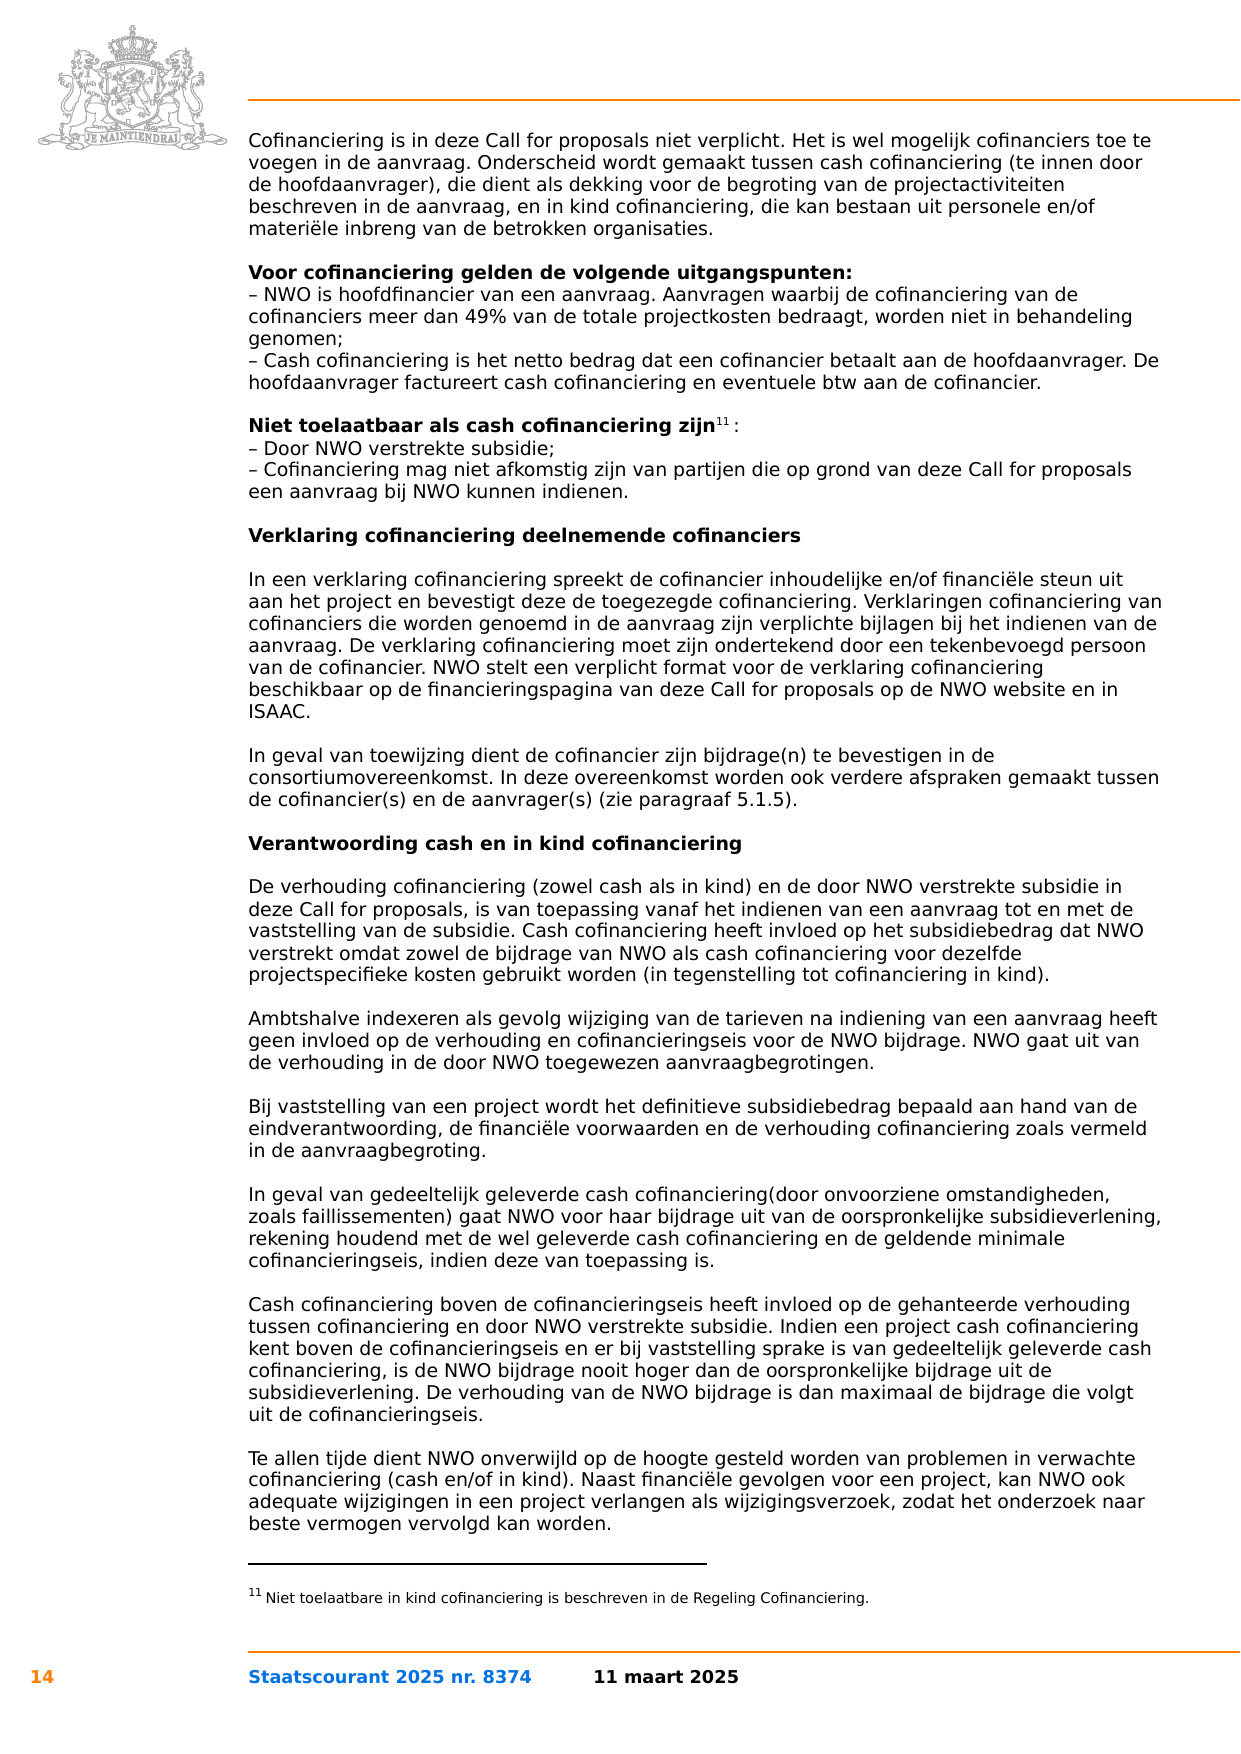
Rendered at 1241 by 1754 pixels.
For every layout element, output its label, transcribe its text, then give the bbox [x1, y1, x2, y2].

text In geval van toewijzing dient de cofinancier zijn bijdrage(n) te bevestigen in de consortiumovereenkomst. In deze overeenkomst worden ook verdere afspraken gemaakt tussen de cofinancier(s) en de aanvrager(s) (zie paragraaf 5.1.5). [248, 745, 1163, 811]
text De verhouding cofinanciering (zowel cash als in kind) en de door NWO verstrekte subsidie in deze Call for proposals, is van toepassing vanaf het indienen van een aanvraag tot en met de vaststelling van de subsidie. Cash cofinanciering heeft invloed op het subsidiebedrag dat NWO verstrekt omdat zowel de bijdrage van NWO als cash cofinanciering voor dezelfde projectspecifieke kosten gebruikt worden (in tegenstelling tot cofinanciering in kind). [248, 876, 1163, 986]
text In geval van gedeeltelijk geleverde cash cofinanciering(door onvoorziene omstandigheden, zoals faillissementen) gaat NWO voor haar bijdrage uit van de oorspronkelijke subsidieverlening, rekening houdend met de wel geleverde cash cofinanciering en de geldende minimale cofinancieringseis, indien deze van toepassing is. [248, 1184, 1163, 1272]
text – Door NWO verstrekte subsidie; [248, 437, 1163, 459]
text – NWO is hoofdfinancier van een aanvraag. Aanvragen waarbij de cofinanciering van de cofinanciers meer dan 49% van de totale projectkosten bedraagt, worden niet in behandeling genomen; [248, 284, 1163, 349]
subtitle Verklaring cofinanciering deelnemende cofinanciers [248, 525, 1163, 547]
text Bij vaststelling van een project wordt het definitieve subsidiebedrag bepaald aan hand van de eindverantwoording, de financiële voorwaarden en de verhouding cofinanciering zoals vermeld in de aanvraagbegroting. [248, 1096, 1163, 1162]
text Te allen tijde dient NWO onverwijld op de hoogte gesteld worden van problemen in verwachte cofinanciering (cash en/of in kind). Naast financiële gevolgen voor een project, kan NWO ook adequate wijzigingen in een project verlangen als wijzigingsverzoek, zodat het onderzoek naar beste vermogen vervolgd kan worden. [248, 1447, 1163, 1535]
text In een verklaring cofinanciering spreekt de cofinancier inhoudelijke en/of financiële steun uit aan het project en bevestigt deze de toegezegde cofinanciering. Verklaringen cofinanciering van cofinanciers die worden genoemd in de aanvraag zijn verplichte bijlagen bij het indienen van de aanvraag. De verklaring cofinanciering moet zijn ondertekend door een tekenbevoegd persoon van de cofinancier. NWO stelt een verplicht format voor de verklaring cofinanciering beschikbaar op de financieringspagina van deze Call for proposals op de NWO website en in ISAAC. [248, 569, 1163, 723]
text – Cofinanciering mag niet afkomstig zijn van partijen die op grond van deze Call for proposals een aanvraag bij NWO kunnen indienen. [248, 459, 1163, 503]
text – Cash cofinanciering is het netto bedrag dat een cofinancier betaalt aan de hoofdaanvrager. De hoofdaanvrager factureert cash cofinanciering en eventuele btw aan de cofinancier. [248, 349, 1163, 393]
text Niet toelaatbare in kind cofinanciering is beschreven in de Regeling Cofinanciering. [248, 1586, 1163, 1608]
text Cash cofinanciering boven de cofinancieringseis heeft invloed op de gehanteerde verhouding tussen cofinanciering en door NWO verstrekte subsidie. Indien een project cash cofinanciering kent boven de cofinancieringseis en er bij vaststelling sprake is van gedeeltelijk geleverde cash cofinanciering, is de NWO bijdrage nooit hoger dan de oorspronkelijke bijdrage uit de subsidieverlening. De verhouding van de NWO bijdrage is dan maximaal de bijdrage die volgt uit de cofinancieringseis. [248, 1294, 1163, 1426]
subtitle Verantwoording cash en in kind cofinanciering [248, 833, 1163, 854]
text Voor cofinanciering gelden de volgende uitgangspunten: [248, 262, 1163, 284]
picture [38, 25, 227, 150]
text Niet toelaatbaar als cash cofinanciering zijn: [248, 415, 1163, 437]
text Ambtshalve indexeren als gevolg wijziging van de tarieven na indiening van een aanvraag heeft geen invloed op de verhouding en cofinancieringseis voor de NWO bijdrage. NWO gaat uit van de verhouding in de door NWO toegewezen aanvraagbegrotingen. [248, 1008, 1163, 1074]
text Cofinanciering is in deze Call for proposals niet verplicht. Het is wel mogelijk cofinanciers toe te voegen in de aanvraag. Onderscheid wordt gemaakt tussen cash cofinanciering (te innen door de hoofdaanvrager), die dient als dekking voor de begroting van de projectactiviteiten beschreven in de aanvraag, en in kind cofinanciering, die kan bestaan uit personele en/of materiële inbreng van de betrokken organisaties. [248, 130, 1163, 240]
